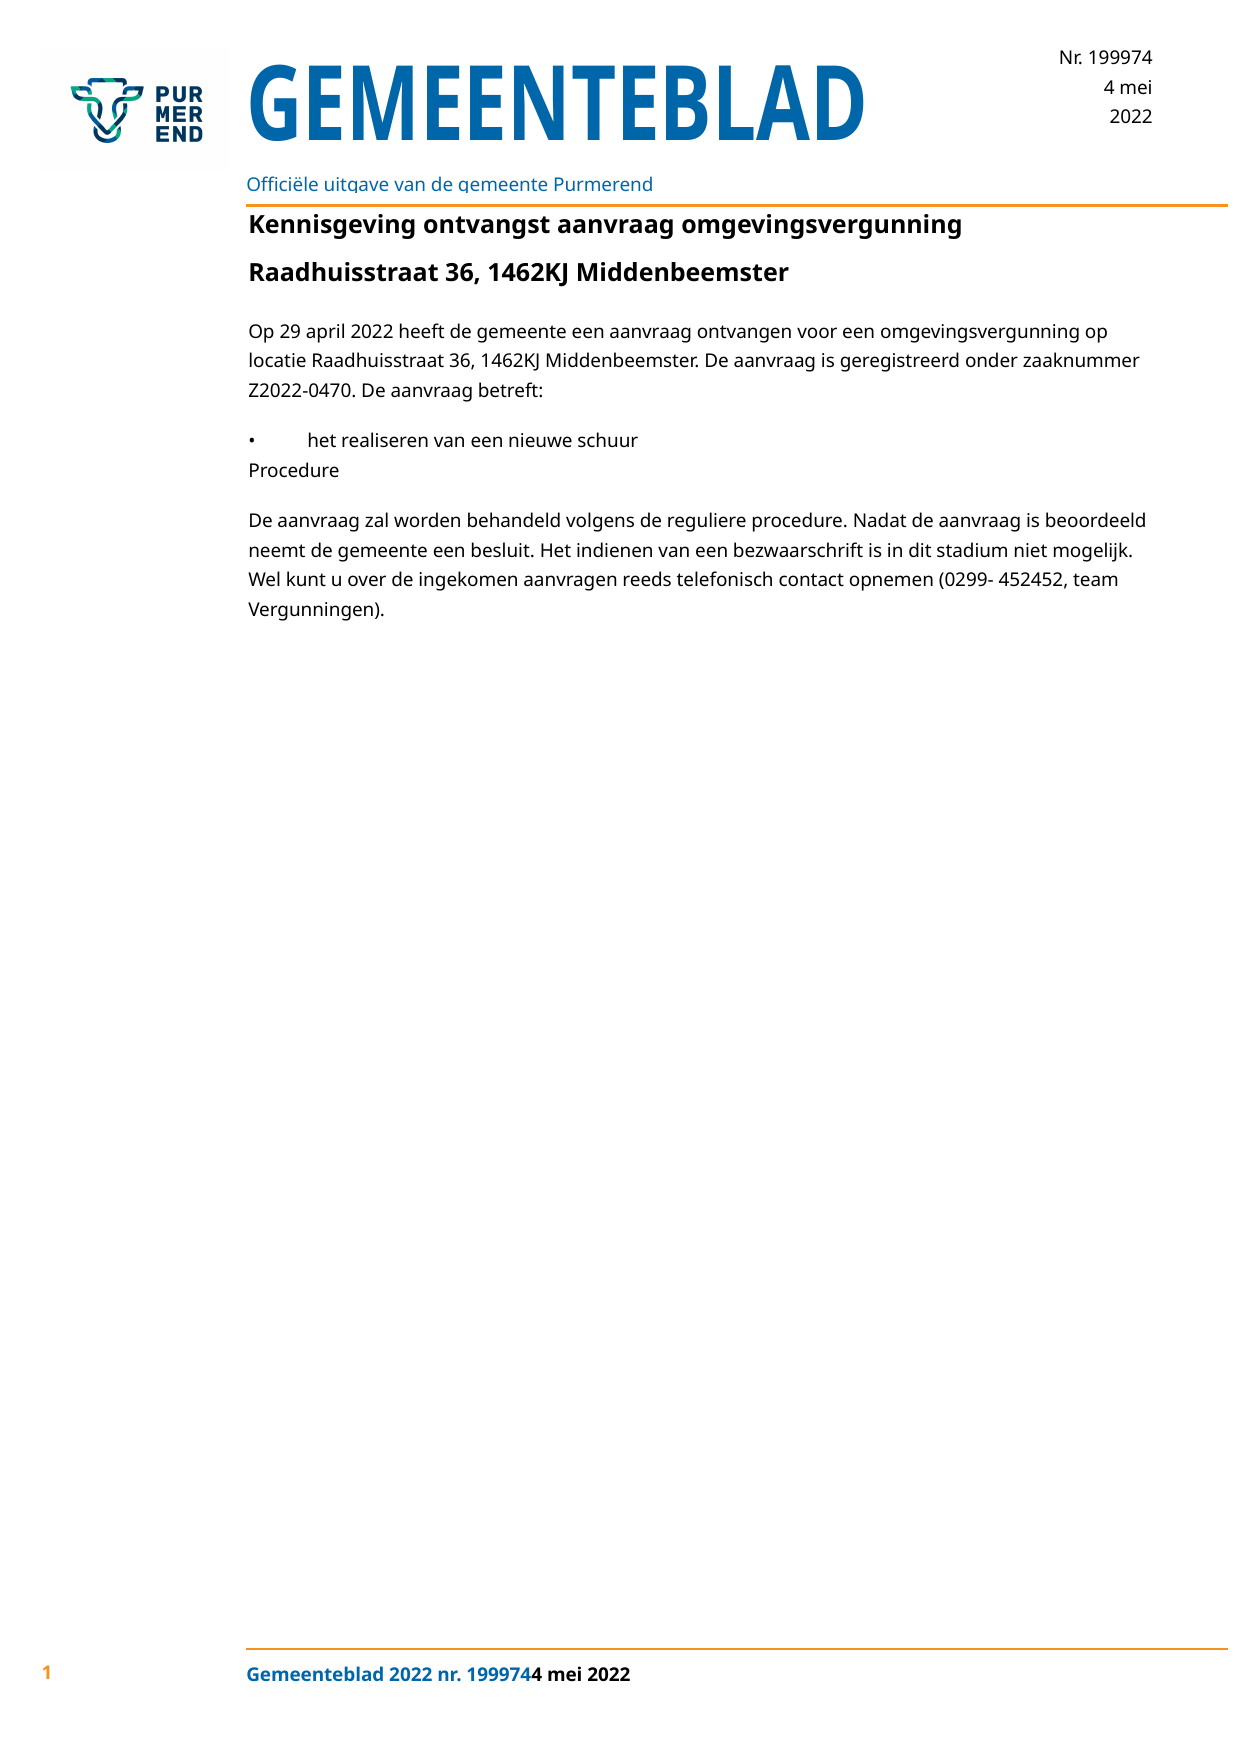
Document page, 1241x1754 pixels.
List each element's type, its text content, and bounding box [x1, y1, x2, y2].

text Kennisgeving ontvangst aanvraag omgevingsvergunning Raadhuisstraat 36, 1462KJ Middenbeemster [248, 207, 1152, 288]
text Procedure [248, 457, 1152, 483]
list het realiseren van een nieuwe schuur [248, 427, 1152, 453]
picture [41, 47, 231, 172]
text Op 29 april 2022 heeft de gemeente een aanvraag ontvangen voor een omgevingsvergunning op locatie Raadhuisstraat 36, 1462KJ Middenbeemster. De aanvraag is geregistreerd onder zaaknummer Z2022-0470. De aanvraag betreft: [248, 318, 1152, 403]
text De aanvraag zal worden behandeld volgens de reguliere procedure. Nadat de aanvraag is beoordeeld neemt de gemeente een besluit. Het indienen van een bezwaarschrift is in dit stadium niet mogelijk. Wel kunt u over de ingekomen aanvragen reeds telefonisch contact opnemen (0299- 452452, team Vergunningen). [248, 507, 1152, 622]
